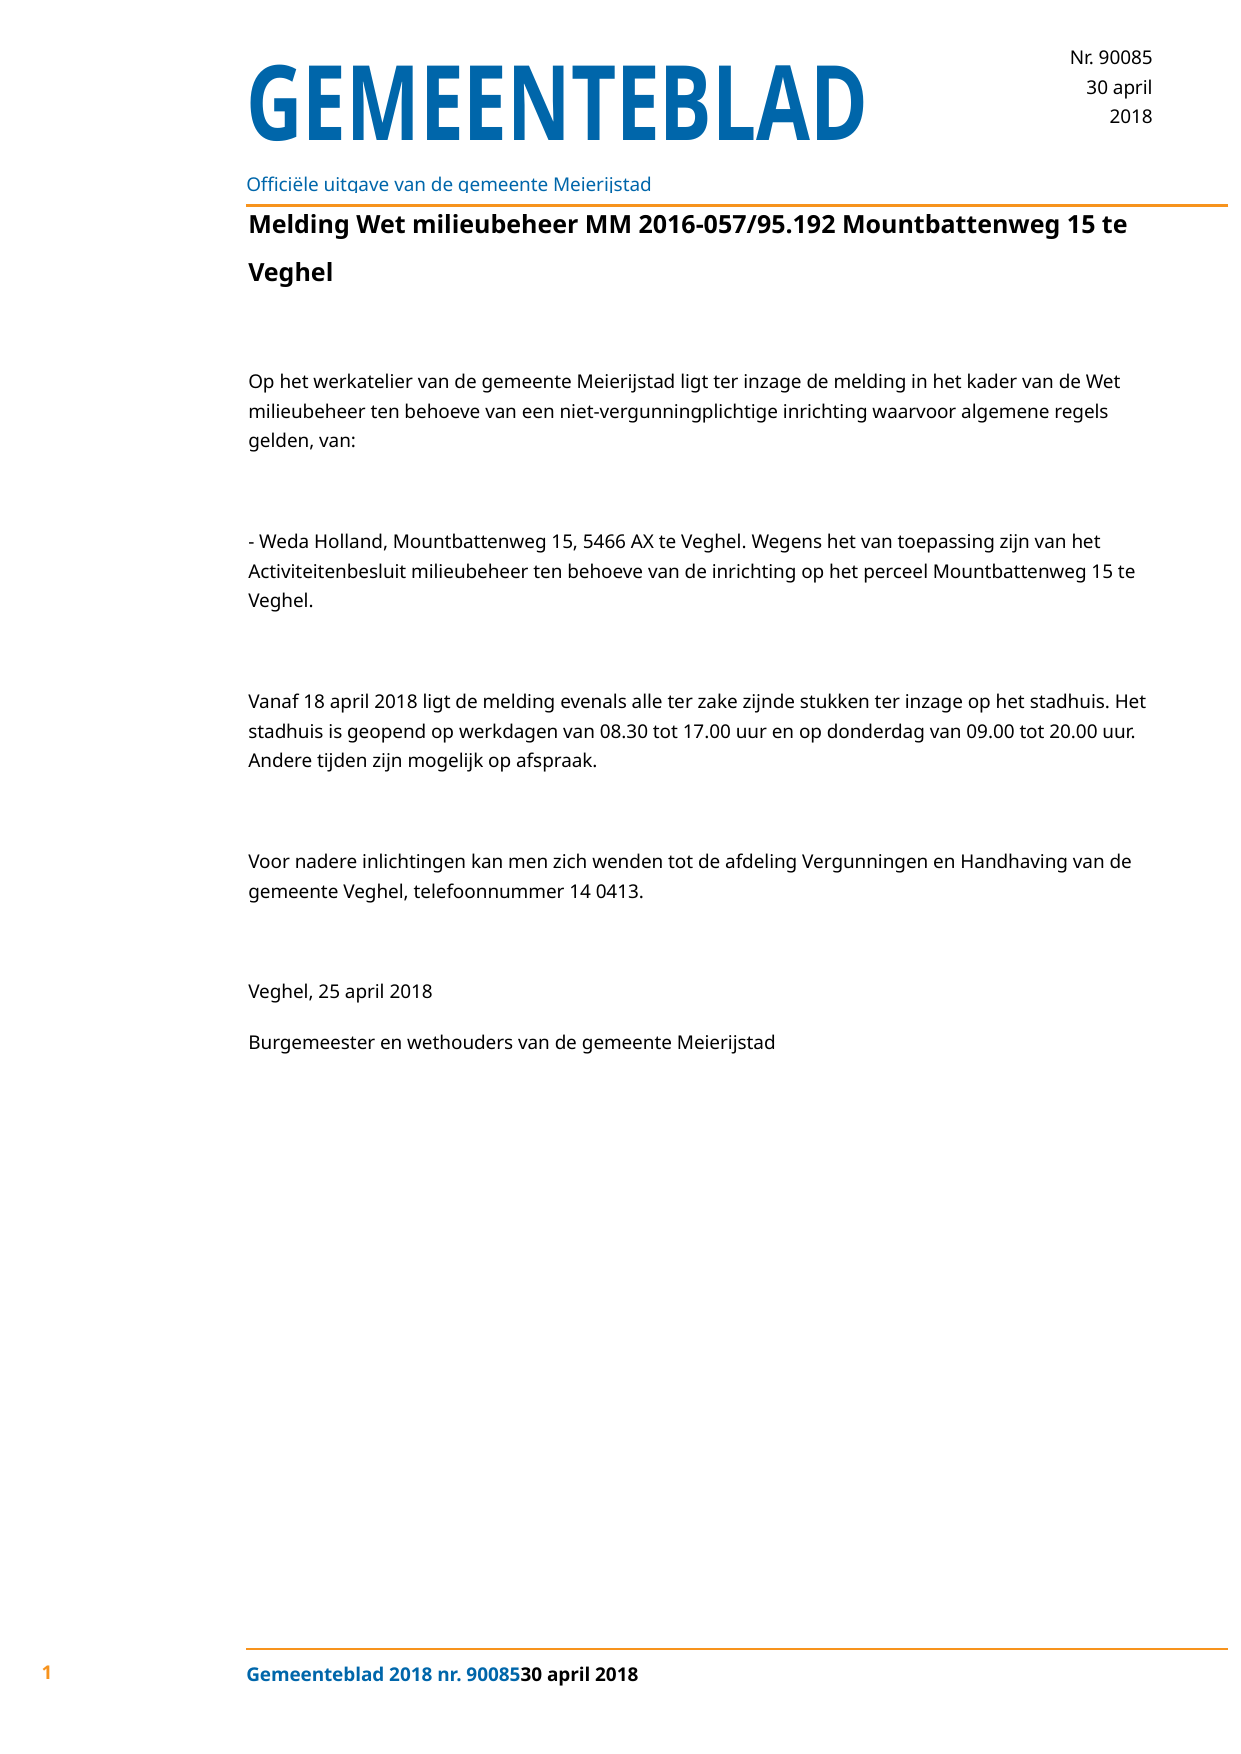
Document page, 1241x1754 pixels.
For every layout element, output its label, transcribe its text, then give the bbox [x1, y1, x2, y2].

text Voor nadere inlichtingen kan men zich wenden tot de afdeling Vergunningen en Handhaving van de gemeente Veghel, telefoonnummer 14 0413. [248, 848, 1152, 904]
text Vanaf 18 april 2018 ligt de melding evenals alle ter zake zijnde stukken ter inzage op het stadhuis. Het stadhuis is geopend op werkdagen van 08.30 tot 17.00 uur en op donderdag van 09.00 tot 20.00 uur. Andere tijden zijn mogelijk op afspraak. [248, 688, 1152, 773]
text Veghel, 25 april 2018 [248, 979, 1152, 1004]
text Melding Wet milieubeheer MM 2016-057/95.192 Mountbattenweg 15 te Veghel [248, 207, 1152, 288]
text - Weda Holland, Mountbattenweg 15, 5466 AX te Veghel. Wegens het van toepassing zijn van het Activiteitenbesluit milieubeheer ten behoeve van de inrichting op het perceel Mountbattenweg 15 te Veghel. [248, 528, 1152, 613]
text Burgemeester en wethouders van de gemeente Meierijstad [248, 1029, 1152, 1055]
text Op het werkatelier van de gemeente Meierijstad ligt ter inzage de melding in het kader van de Wet milieubeheer ten behoeve van een niet-vergunningplichtige inrichting waarvoor algemene regels gelden, van: [248, 368, 1152, 453]
picture [41, 47, 231, 172]
